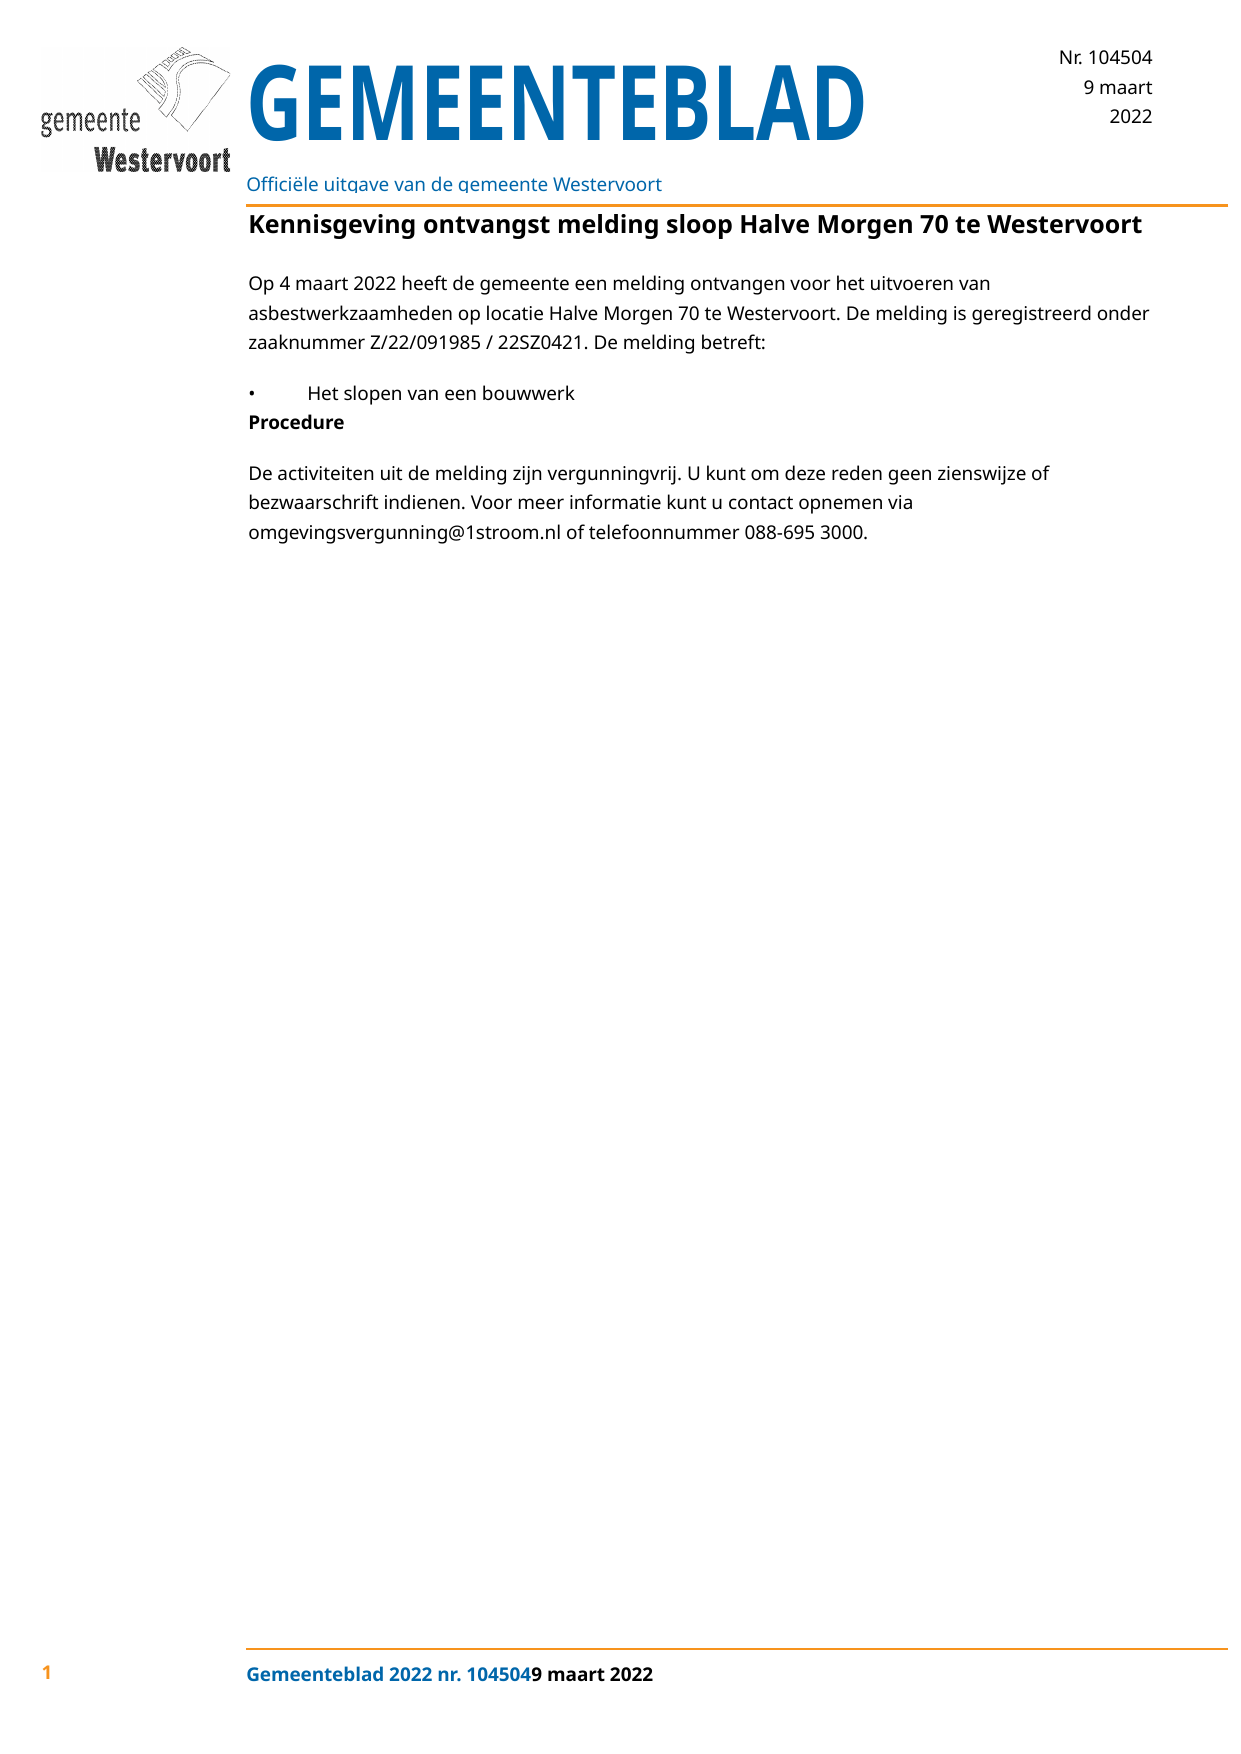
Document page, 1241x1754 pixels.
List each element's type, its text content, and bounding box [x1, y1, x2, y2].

text De activiteiten uit de melding zijn vergunningvrij. U kunt om deze reden geen zienswijze of bezwaarschrift indienen. Voor meer informatie kunt u contact opnemen via omgevingsvergunning@1stroom.nl of telefoonnummer 088-695 3000. [248, 460, 1152, 545]
list Het slopen van een bouwwerk [248, 380, 1152, 406]
picture [41, 47, 231, 172]
text Kennisgeving ontvangst melding sloop Halve Morgen 70 te Westervoort [248, 207, 1152, 241]
text Op 4 maart 2022 heeft de gemeente een melding ontvangen voor het uitvoeren van asbestwerkzaamheden op locatie Halve Morgen 70 te Westervoort. De melding is geregistreerd onder zaaknummer Z/22/091985 / 22SZ0421. De melding betreft: [248, 270, 1152, 355]
text Procedure [248, 409, 1152, 435]
